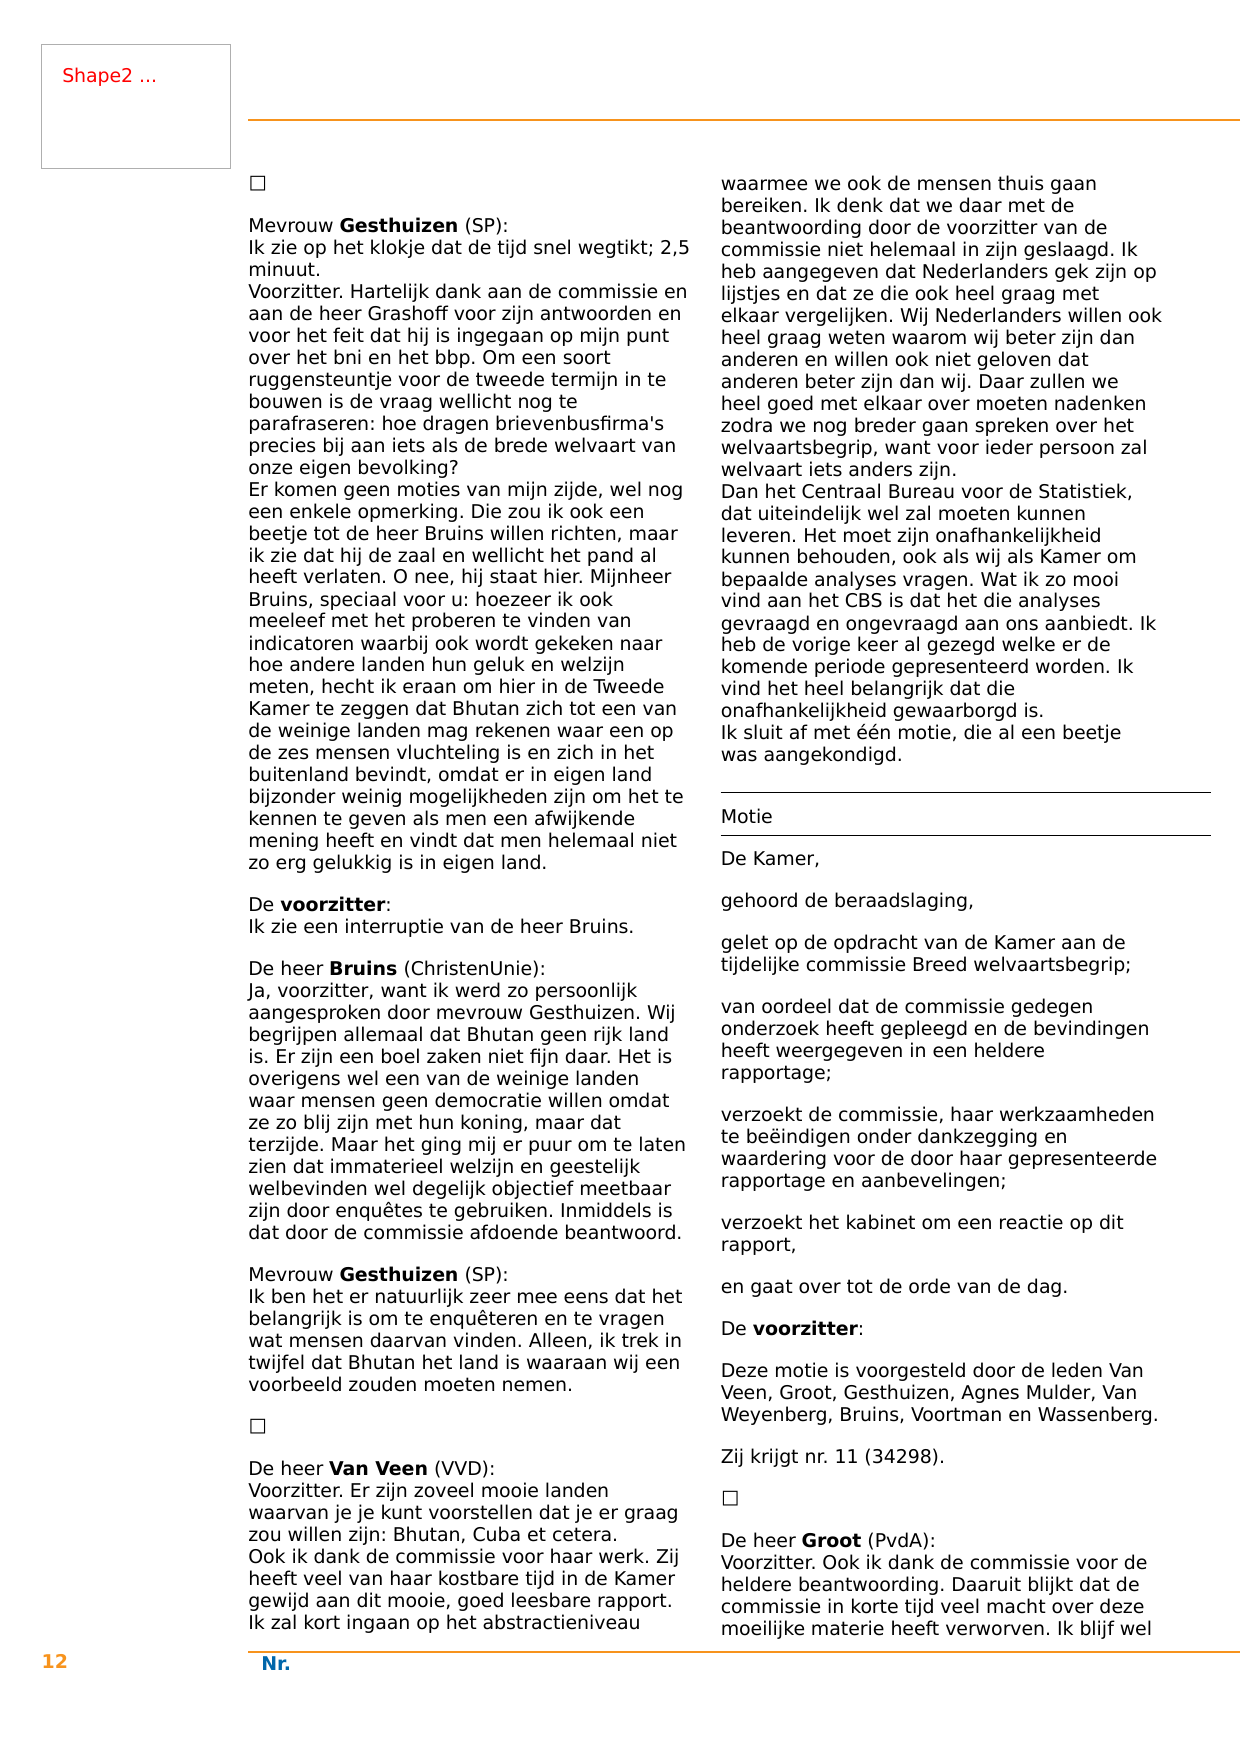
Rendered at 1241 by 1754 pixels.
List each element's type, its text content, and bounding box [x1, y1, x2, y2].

text Ik zie op het klokje dat de tijd snel wegtikt; 2,5 minuut. [248, 237, 691, 281]
text en gaat over tot de orde van de dag. [721, 1276, 1163, 1298]
text De heer Van Veen (VVD): [248, 1458, 691, 1480]
text waarmee we ook de mensen thuis gaan bereiken. Ik denk dat we daar met de beantwoording door de voorzitter van de commissie niet helemaal in zijn geslaagd. Ik heb aangegeven dat Nederlanders gek zijn op lijstjes en dat ze die ook heel graag met elkaar vergelijken. Wij Nederlanders willen ook heel graag weten waarom wij beter zijn dan anderen en willen ook niet geloven dat anderen beter zijn dan wij. Daar zullen we heel goed met elkaar over moeten nadenken zodra we nog breder gaan spreken over het welvaartsbegrip, want voor ieder persoon zal welvaart iets anders zijn. [721, 173, 1163, 481]
text Mevrouw Gesthuizen (SP): [248, 1264, 691, 1286]
text Motie [721, 806, 1163, 828]
text van oordeel dat de commissie gedegen onderzoek heeft gepleegd en de bevindingen heeft weergegeven in een heldere rapportage; [721, 996, 1163, 1084]
text Deze motie is voorgesteld door de leden Van Veen, Groot, Gesthuizen, Agnes Mulder, Van Weyenberg, Bruins, Voortman en Wassenberg. [721, 1360, 1163, 1426]
text ⬜ [248, 1416, 691, 1438]
text ⬜ [248, 173, 691, 195]
text gehoord de beraadslaging, [721, 890, 1163, 912]
text verzoekt het kabinet om een reactie op dit rapport, [721, 1212, 1163, 1256]
text verzoekt de commissie, haar werkzaamheden te beëindigen onder dankzegging en waardering voor de door haar gepresenteerde rapportage en aanbevelingen; [721, 1104, 1163, 1192]
text Voorzitter. Ook ik dank de commissie voor de heldere beantwoording. Daaruit blijkt dat de commissie in korte tijd veel macht over deze moeilijke materie heeft verworven. Ik blijf wel [721, 1552, 1163, 1639]
text gelet op de opdracht van de Kamer aan de tijdelijke commissie Breed welvaartsbegrip; [721, 932, 1163, 976]
text Mevrouw Gesthuizen (SP): [248, 215, 691, 237]
text De voorzitter: [721, 1318, 1163, 1340]
text Er komen geen moties van mijn zijde, wel nog een enkele opmerking. Die zou ik ook een beetje tot de heer Bruins willen richten, maar ik zie dat hij de zaal en wellicht het pand al heeft verlaten. O nee, hij staat hier. Mijnheer Bruins, speciaal voor u: hoezeer ik ook meeleef met het proberen te vinden van indicatoren waarbij ook wordt gekeken naar hoe andere landen hun geluk en welzijn meten, hecht ik eraan om hier in de Tweede Kamer te zeggen dat Bhutan zich tot een van de weinige landen mag rekenen waar een op de zes mensen vluchteling is en zich in het buitenland bevindt, omdat er in eigen land bijzonder weinig mogelijkheden zijn om het te kennen te geven als men een afwijkende mening heeft en vindt dat men helemaal niet zo erg gelukkig is in eigen land. [248, 478, 691, 874]
text Dan het Centraal Bureau voor de Statistiek, dat uiteindelijk wel zal moeten kunnen leveren. Het moet zijn onafhankelijkheid kunnen behouden, ook als wij als Kamer om bepaalde analyses vragen. Wat ik zo mooi vind aan het CBS is dat het die analyses gevraagd en ongevraagd aan ons aanbiedt. Ik heb de vorige keer al gezegd welke er de komende periode gepresenteerd worden. Ik vind het heel belangrijk dat die onafhankelijkheid gewaarborgd is. [721, 481, 1163, 722]
text De voorzitter: [248, 894, 691, 916]
text Ik sluit af met één motie, die al een beetje was aangekondigd. [721, 722, 1163, 766]
text Ook ik dank de commissie voor haar werk. Zij heeft veel van haar kostbare tijd in de Kamer gewijd aan dit mooie, goed leesbare rapport. Ik zal kort ingaan op het abstractieniveau [248, 1546, 691, 1633]
text De Kamer, [721, 848, 1163, 870]
text Ik zie een interruptie van de heer Bruins. [248, 916, 691, 938]
text ⬜ [721, 1488, 1163, 1510]
text De heer Groot (PvdA): [721, 1530, 1163, 1552]
text Ja, voorzitter, want ik werd zo persoonlijk aangesproken door mevrouw Gesthuizen. Wij begrijpen allemaal dat Bhutan geen rijk land is. Er zijn een boel zaken niet fijn daar. Het is overigens wel een van de weinige landen waar mensen geen democratie willen omdat ze zo blij zijn met hun koning, maar dat terzijde. Maar het ging mij er puur om te laten zien dat immaterieel welzijn en geestelijk welbevinden wel degelijk objectief meetbaar zijn door enquêtes te gebruiken. Inmiddels is dat door de commissie afdoende beantwoord. [248, 980, 691, 1244]
text Voorzitter. Er zijn zoveel mooie landen waarvan je je kunt voorstellen dat je er graag zou willen zijn: Bhutan, Cuba et cetera. [248, 1480, 691, 1546]
text Ik ben het er natuurlijk zeer mee eens dat het belangrijk is om te enquêteren en te vragen wat mensen daarvan vinden. Alleen, ik trek in twijfel dat Bhutan het land is waaraan wij een voorbeeld zouden moeten nemen. [248, 1286, 691, 1396]
text De heer Bruins (ChristenUnie): [248, 958, 691, 980]
text Zij krijgt nr. 11 (34298). [721, 1446, 1163, 1468]
text Voorzitter. Hartelijk dank aan de commissie en aan de heer Grashoff voor zijn antwoorden en voor het feit dat hij is ingegaan op mijn punt over het bni en het bbp. Om een soort ruggensteuntje voor de tweede termijn in te bouwen is de vraag wellicht nog te parafraseren: hoe dragen brievenbusfirma's precies bij aan iets als de brede welvaart van onze eigen bevolking? [248, 281, 691, 478]
